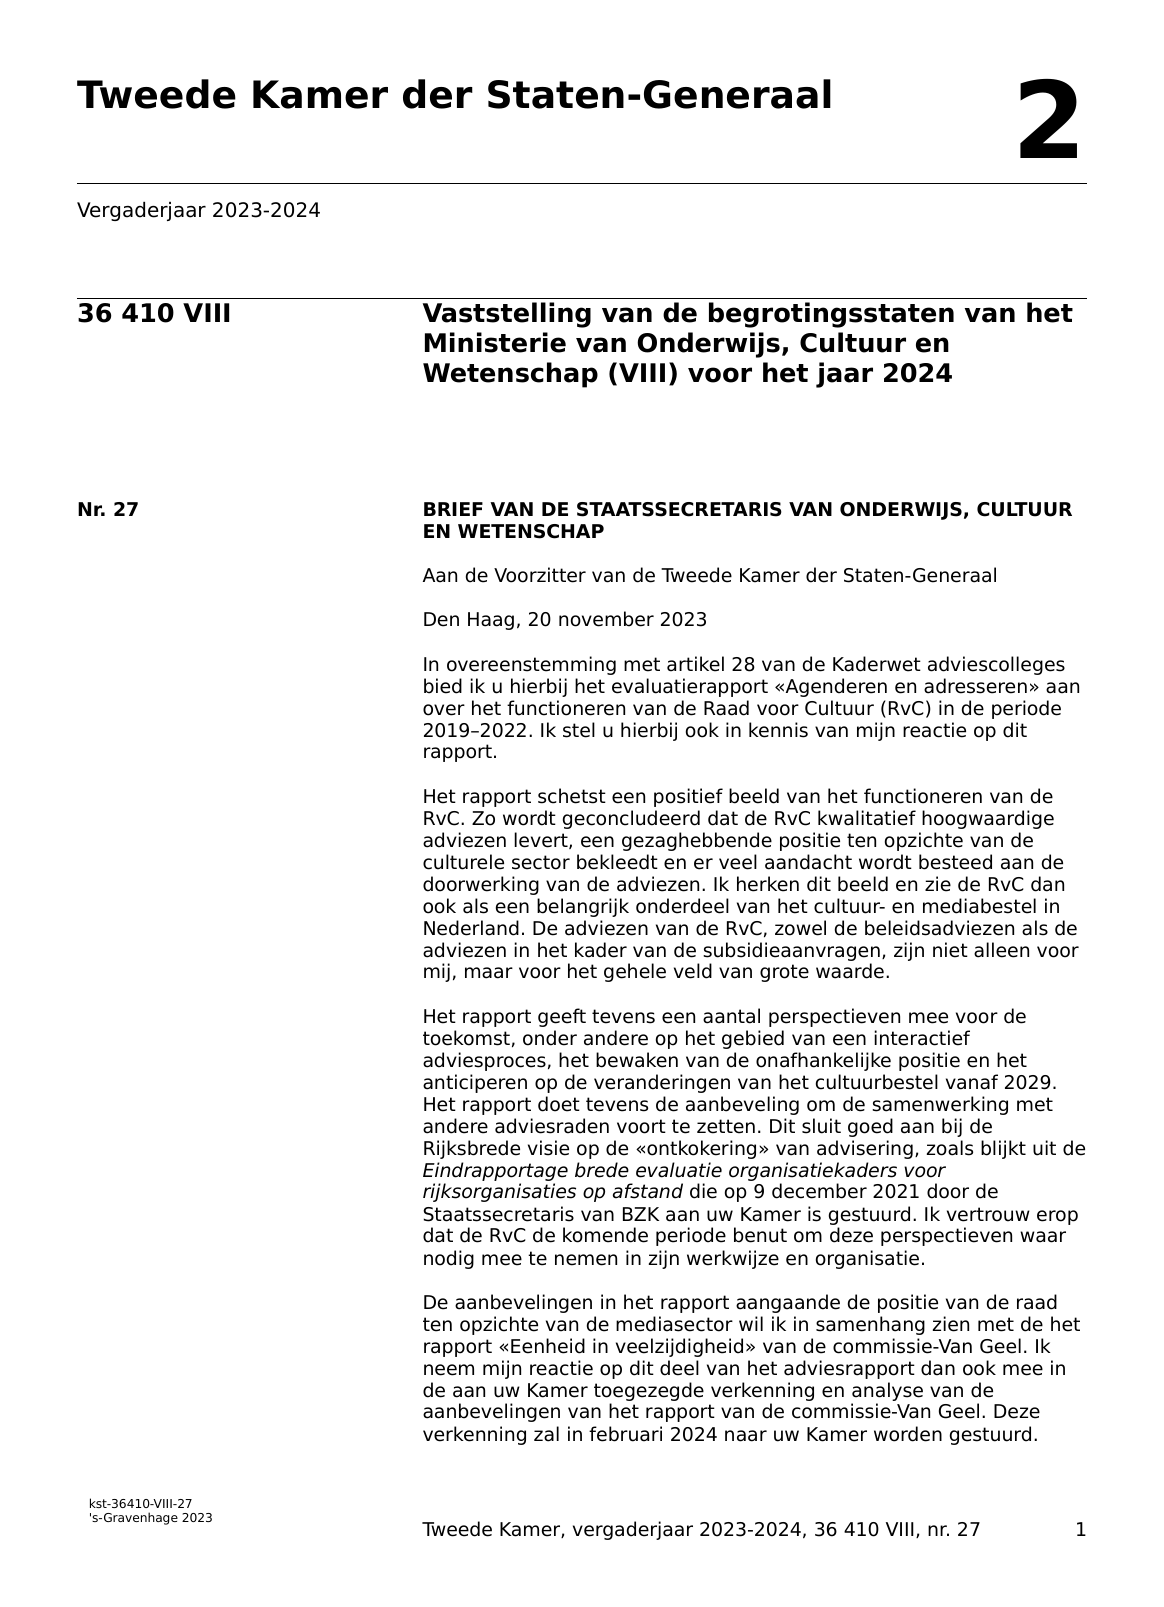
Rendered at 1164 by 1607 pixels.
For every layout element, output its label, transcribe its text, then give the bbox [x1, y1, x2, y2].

subtitle 36 410 VIII Vaststelling van de begrotingsstaten van het Ministerie van Onderwijs, Cultuur en Wetenschap (VIII) voor het jaar 2024 [77, 299, 1087, 388]
text Aan de Voorzitter van de Tweede Kamer der Staten-Generaal [422, 565, 1087, 587]
text Den Haag, 20 november 2023 [422, 609, 1087, 631]
text Het rapport geeft tevens een aantal perspectieven mee voor de toekomst, onder andere op het gebied van een interactief adviesproces, het bewaken van de onafhankelijke positie en het anticiperen op de veranderingen van het cultuurbestel vanaf 2029. Het rapport doet tevens de aanbeveling om de samenwerking met andere adviesraden voort te zetten. Dit sluit goed aan bij de Rijksbrede visie op de «ontkokering» van advisering, zoals blijkt uit de Eindrapportage brede evaluatie organisatiekaders voor rijksorganisaties op afstand die op 9 december 2021 door de Staatssecretaris van BZK aan uw Kamer is gestuurd. Ik vertrouw erop dat de RvC de komende periode benut om deze perspectieven waar nodig mee te nemen in zijn werkwijze en organisatie. [422, 1006, 1087, 1269]
table_header 2 [886, 59, 1087, 183]
text Het rapport schetst een positief beeld van het functioneren van de RvC. Zo wordt geconcludeerd dat de RvC kwalitatief hoogwaardige adviezen levert, een gezaghebbende positie ten opzichte van de culturele sector bekleedt en er veel aandacht wordt besteed aan de doorwerking van de adviezen. Ik herken dit beeld en zie de RvC dan ook als een belangrijk onderdeel van het cultuur- en mediabestel in Nederland. De adviezen van de RvC, zowel de beleidsadviezen als de adviezen in het kader van de subsidieaanvragen, zijn niet alleen voor mij, maar voor het gehele veld van grote waarde. [422, 786, 1087, 983]
text De aanbevelingen in het rapport aangaande de positie van de raad ten opzichte van de mediasector wil ik in samenhang zien met de het rapport «Eenheid in veelzijdigheid» van de commissie-Van Geel. Ik neem mijn reactie op dit deel van het adviesrapport dan ook mee in de aan uw Kamer toegezegde verkenning en analyse van de aanbevelingen van het rapport van de commissie-Van Geel. Deze verkenning zal in februari 2024 naar uw Kamer worden gestuurd. [422, 1292, 1087, 1445]
table_header Tweede Kamer der Staten-Generaal [77, 59, 886, 183]
text 's-Gravenhage 2023 [88, 1511, 323, 1525]
table_cell Vergaderjaar 2023-2024 [77, 184, 1087, 298]
text kst-36410-VIII-27 [88, 1497, 323, 1511]
subtitle Nr. 27 BRIEF VAN DE STAATSSECRETARIS VAN ONDERWIJS, CULTUUR EN WETENSCHAP [77, 499, 1087, 543]
text In overeenstemming met artikel 28 van de Kaderwet adviescolleges bied ik u hierbij het evaluatierapport «Agenderen en adresseren» aan over het functioneren van de Raad voor Cultuur (RvC) in de periode 2019–2022. Ik stel u hierbij ook in kennis van mijn reactie op dit rapport. [422, 653, 1087, 763]
